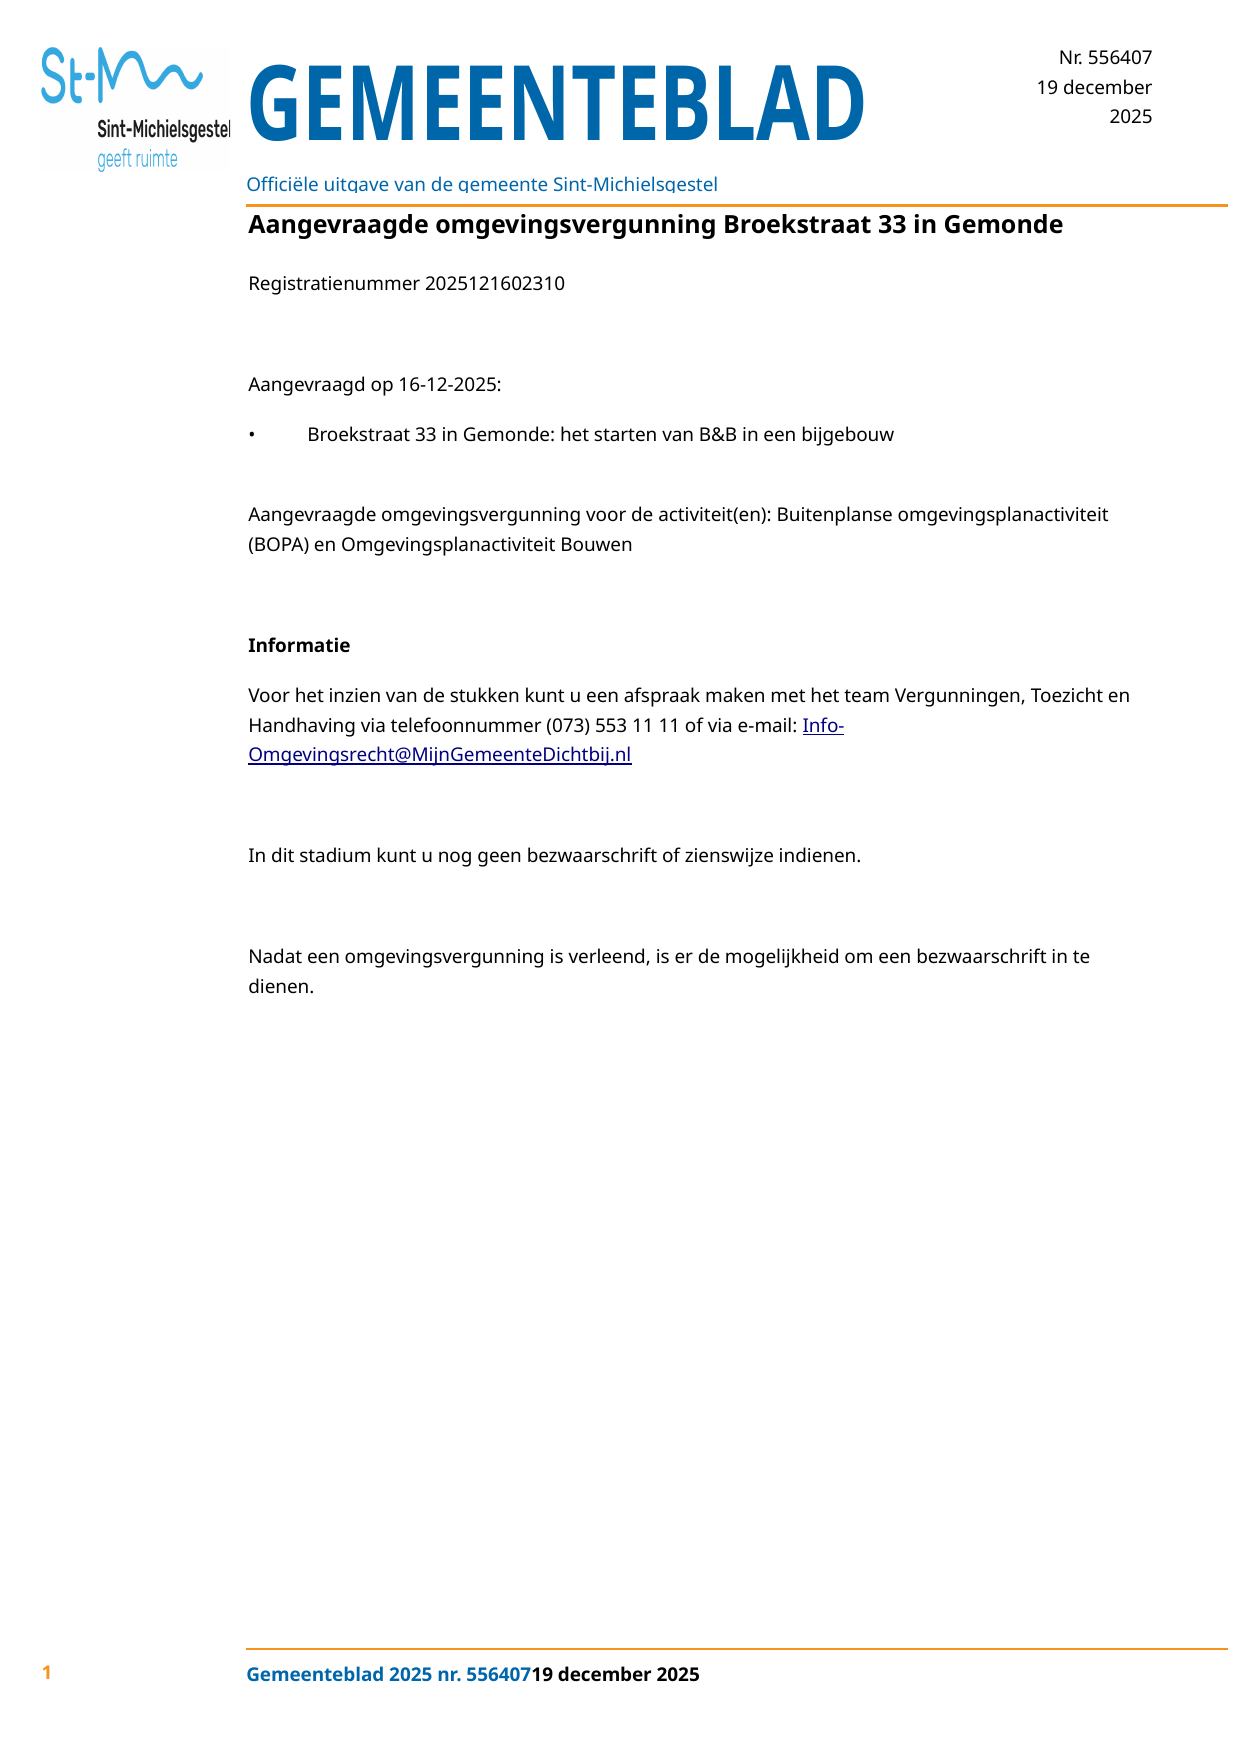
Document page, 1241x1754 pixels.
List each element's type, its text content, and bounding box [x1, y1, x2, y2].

text In dit stadium kunt u nog geen bezwaarschrift of zienswijze indienen. [248, 842, 1152, 868]
text Nadat een omgevingsvergunning is verleend, is er de mogelijkheid om een bezwaarschrift in te dienen. [248, 943, 1152, 998]
list Broekstraat 33 in Gemonde: het starten van B&B in een bijgebouw [248, 422, 1152, 447]
text Registratienummer 2025121602310 [248, 270, 1152, 296]
text Aangevraagde omgevingsvergunning Broekstraat 33 in Gemonde [248, 207, 1152, 241]
text Informatie [248, 632, 1152, 658]
text Aangevraagd op 16-12-2025: [248, 371, 1152, 397]
text Aangevraagde omgevingsvergunning voor de activiteit(en): Buitenplanse omgevingsplanactiviteit (BOPA) en Omgevingsplanactiviteit Bouwen [248, 502, 1152, 557]
picture [41, 47, 231, 172]
text Voor het inzien van de stukken kunt u een afspraak maken met het team Vergunningen, Toezicht en Handhaving via telefoonnummer (073) 553 11 11 of via e-mail: Info-Omgevingsrecht@MijnGemeenteDichtbij.nl [248, 682, 1152, 767]
